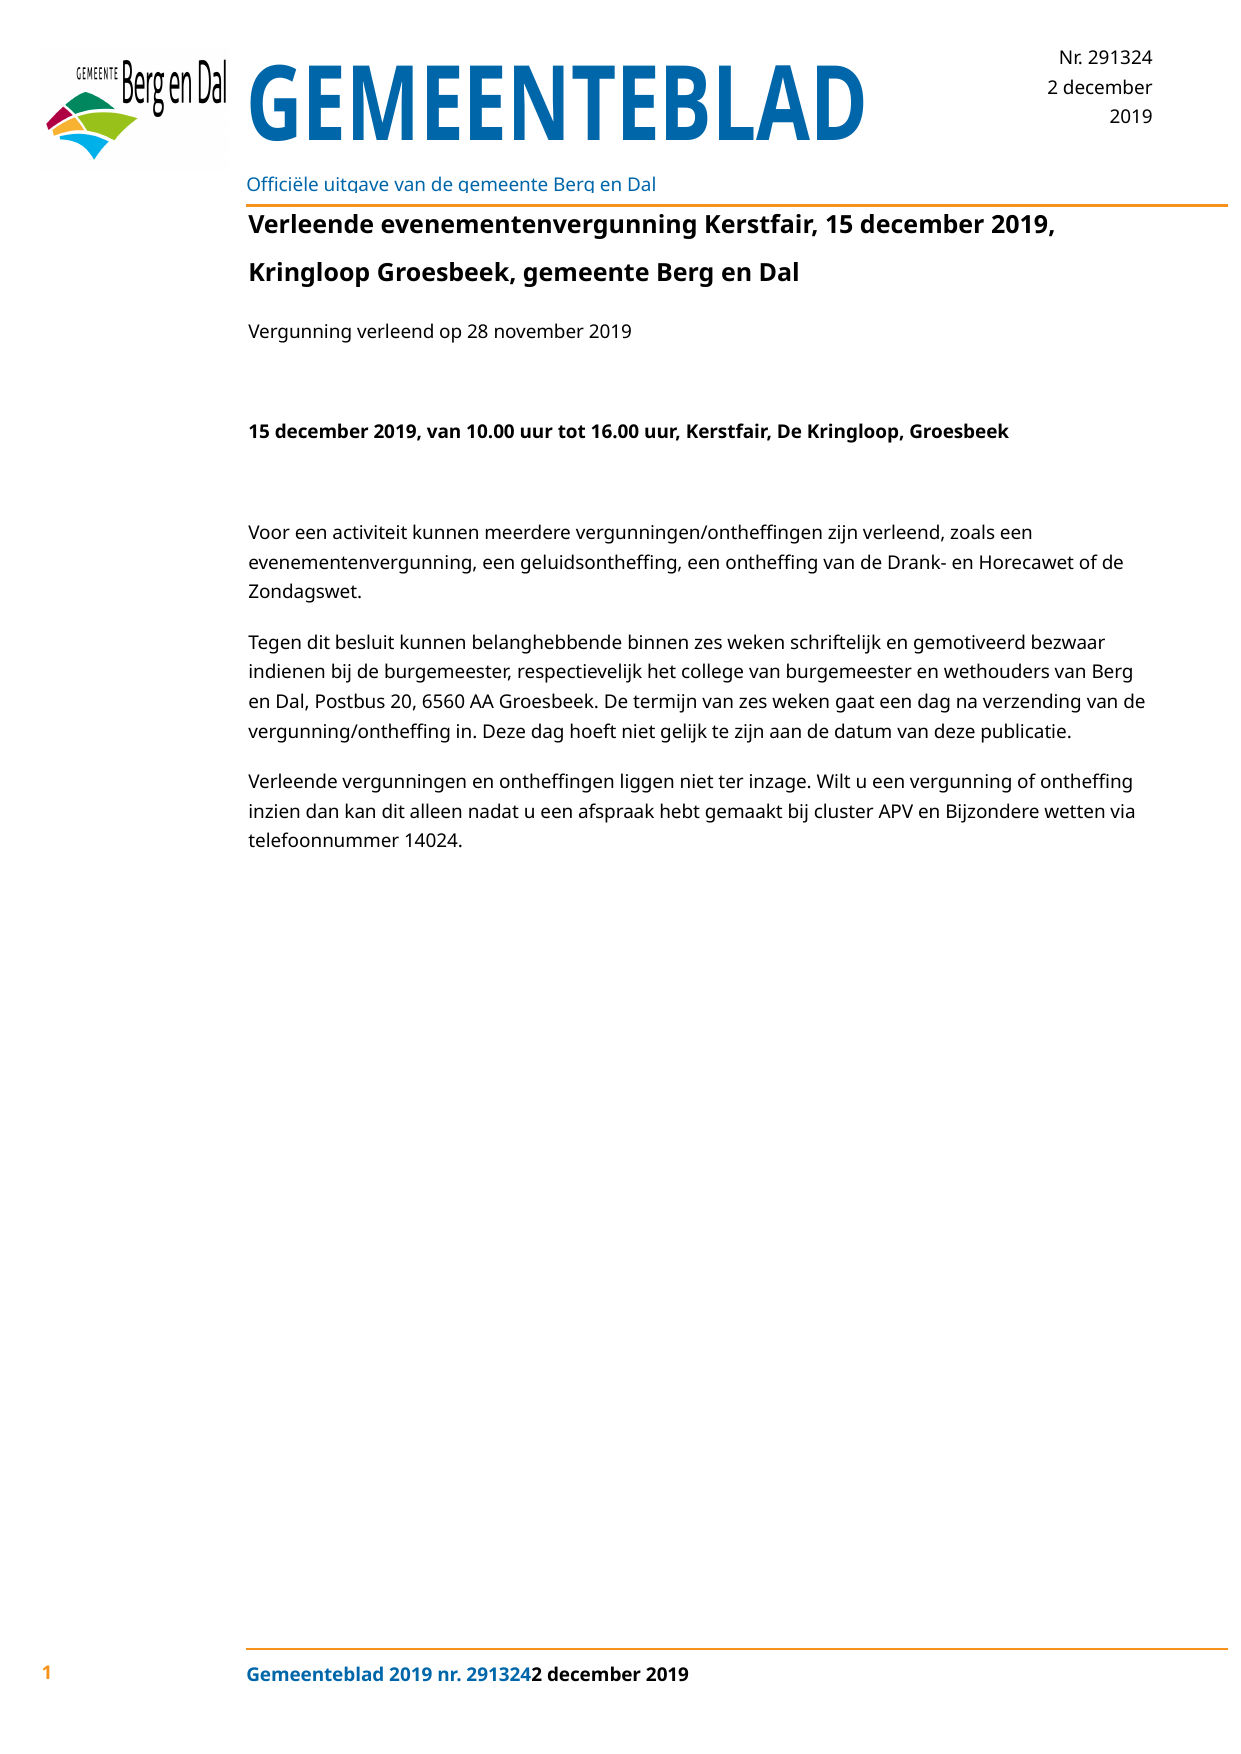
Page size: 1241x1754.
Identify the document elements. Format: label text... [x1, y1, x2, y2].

text 15 december 2019, van 10.00 uur tot 16.00 uur, Kerstfair, De Kringloop, Groesbeek [248, 419, 1152, 444]
text Tegen dit besluit kunnen belanghebbende binnen zes weken schriftelijk en gemotiveerd bezwaar indienen bij de burgemeester, respectievelijk het college van burgemeester en wethouders van Berg en Dal, Postbus 20, 6560 AA Groesbeek. De termijn van zes weken gaat een dag na verzending van de vergunning/ontheffing in. Deze dag hoeft niet gelijk te zijn aan de datum van deze publicatie. [248, 629, 1152, 744]
text Voor een activiteit kunnen meerdere vergunningen/ontheffingen zijn verleend, zoals een evenementenvergunning, een geluidsontheffing, een ontheffing van de Drank- en Horecawet of de Zondagswet. [248, 519, 1152, 604]
text Verleende evenementenvergunning Kerstfair, 15 december 2019, Kringloop Groesbeek, gemeente Berg en Dal [248, 207, 1152, 288]
text Verleende vergunningen en ontheffingen liggen niet ter inzage. Wilt u een vergunning of ontheffing inzien dan kan dit alleen nadat u een afspraak hebt gemaakt bij cluster APV en Bijzondere wetten via telefoonnummer 14024. [248, 768, 1152, 853]
text Vergunning verleend op 28 november 2019 [248, 318, 1152, 344]
picture [41, 47, 231, 172]
